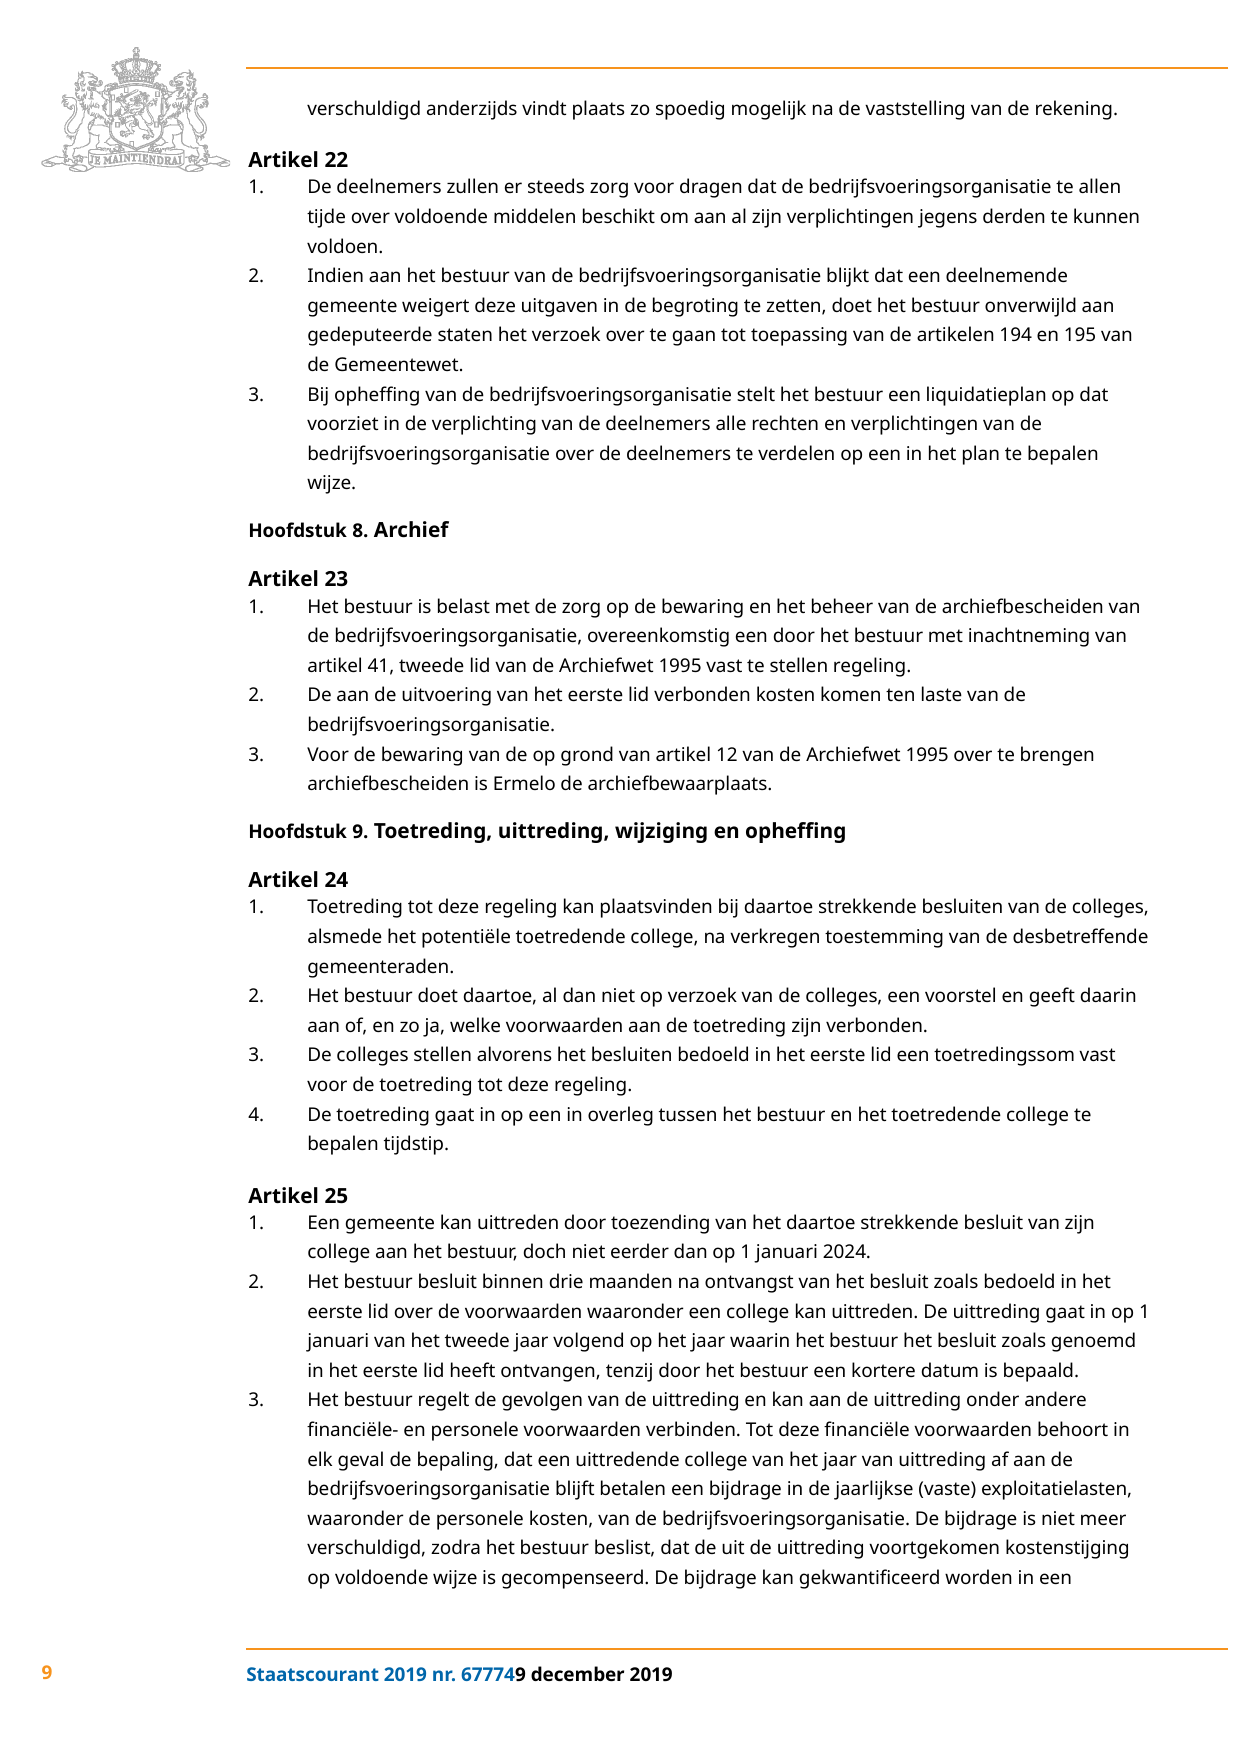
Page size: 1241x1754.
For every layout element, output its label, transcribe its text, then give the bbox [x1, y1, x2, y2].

list Bij opheffing van de bedrijfsvoeringsorganisatie stelt het bestuur een liquidatieplan op dat voorziet in de verplichting van de deelnemers alle rechten en verplichtingen van de bedrijfsvoeringsorganisatie over de deelnemers te verdelen op een in het plan te bepalen wijze. [248, 381, 1152, 495]
list De toetreding gaat in op een in overleg tussen het bestuur en het toetredende college te bepalen tijdstip. [248, 1101, 1152, 1156]
list verschuldigd anderzijds vindt plaats zo spoedig mogelijk na de vaststelling van de rekening. [248, 95, 1152, 121]
list Toetreding tot deze regeling kan plaatsvinden bij daartoe strekkende besluiten van de colleges, alsmede het potentiële toetredende college, na verkregen toestemming van de desbetreffende gemeenteraden. [248, 894, 1152, 978]
list Voor de bewaring van de op grond van artikel 12 van de Archiefwet 1995 over te brengen archiefbescheiden is Ermelo de archiefbewaarplaats. [248, 741, 1152, 796]
text Hoofdstuk 9. Toetreding, uittreding, wijziging en opheffing [248, 816, 1152, 844]
list De deelnemers zullen er steeds zorg voor dragen dat de bedrijfsvoeringsorganisatie te allen tijde over voldoende middelen beschikt om aan al zijn verplichtingen jegens derden te kunnen voldoen. [248, 174, 1152, 258]
text Artikel 25 [248, 1181, 1152, 1209]
list De aan de uitvoering van het eerste lid verbonden kosten komen ten laste van de bedrijfsvoeringsorganisatie. [248, 682, 1152, 737]
text Hoofdstuk 8. Archief [248, 515, 1152, 543]
list Indien aan het bestuur van de bedrijfsvoeringsorganisatie blijkt dat een deelnemende gemeente weigert deze uitgaven in de begroting te zetten, doet het bestuur onverwijld aan gedeputeerde staten het verzoek over te gaan tot toepassing van de artikelen 194 en 195 van de Gemeentewet. [248, 262, 1152, 377]
list Het bestuur regelt de gevolgen van de uittreding en kan aan de uittreding onder andere financiële- en personele voorwaarden verbinden. Tot deze financiële voorwaarden behoort in elk geval de bepaling, dat een uittredende college van het jaar van uittreding af aan de bedrijfsvoeringsorganisatie blijft betalen een bijdrage in de jaarlijkse (vaste) exploitatielasten, waaronder de personele kosten, van de bedrijfsvoeringsorganisatie. De bijdrage is niet meer verschuldigd, zodra het bestuur beslist, dat de uit de uittreding voortgekomen kostenstijging op voldoende wijze is gecompenseerd. De bijdrage kan gekwantificeerd worden in een [248, 1387, 1152, 1590]
text Artikel 22 [248, 145, 1152, 174]
list De colleges stellen alvorens het besluiten bedoeld in het eerste lid een toetredingssom vast voor de toetreding tot deze regeling. [248, 1042, 1152, 1097]
picture [41, 47, 231, 172]
list Het bestuur doet daartoe, al dan niet op verzoek van de colleges, een voorstel en geeft daarin aan of, en zo ja, welke voorwaarden aan de toetreding zijn verbonden. [248, 982, 1152, 1038]
text Artikel 24 [248, 865, 1152, 894]
list Een gemeente kan uittreden door toezending van het daartoe strekkende besluit van zijn college aan het bestuur, doch niet eerder dan op 1 januari 2024. [248, 1209, 1152, 1264]
list Het bestuur besluit binnen drie maanden na ontvangst van het besluit zoals bedoeld in het eerste lid over de voorwaarden waaronder een college kan uittreden. De uittreding gaat in op 1 januari van het tweede jaar volgend op het jaar waarin het bestuur het besluit zoals genoemd in het eerste lid heeft ontvangen, tenzij door het bestuur een kortere datum is bepaald. [248, 1268, 1152, 1383]
list Het bestuur is belast met de zorg op de bewaring en het beheer van de archiefbescheiden van de bedrijfsvoeringsorganisatie, overeenkomstig een door het bestuur met inachtneming van artikel 41, tweede lid van de Archiefwet 1995 vast te stellen regeling. [248, 593, 1152, 678]
text Artikel 23 [248, 564, 1152, 593]
